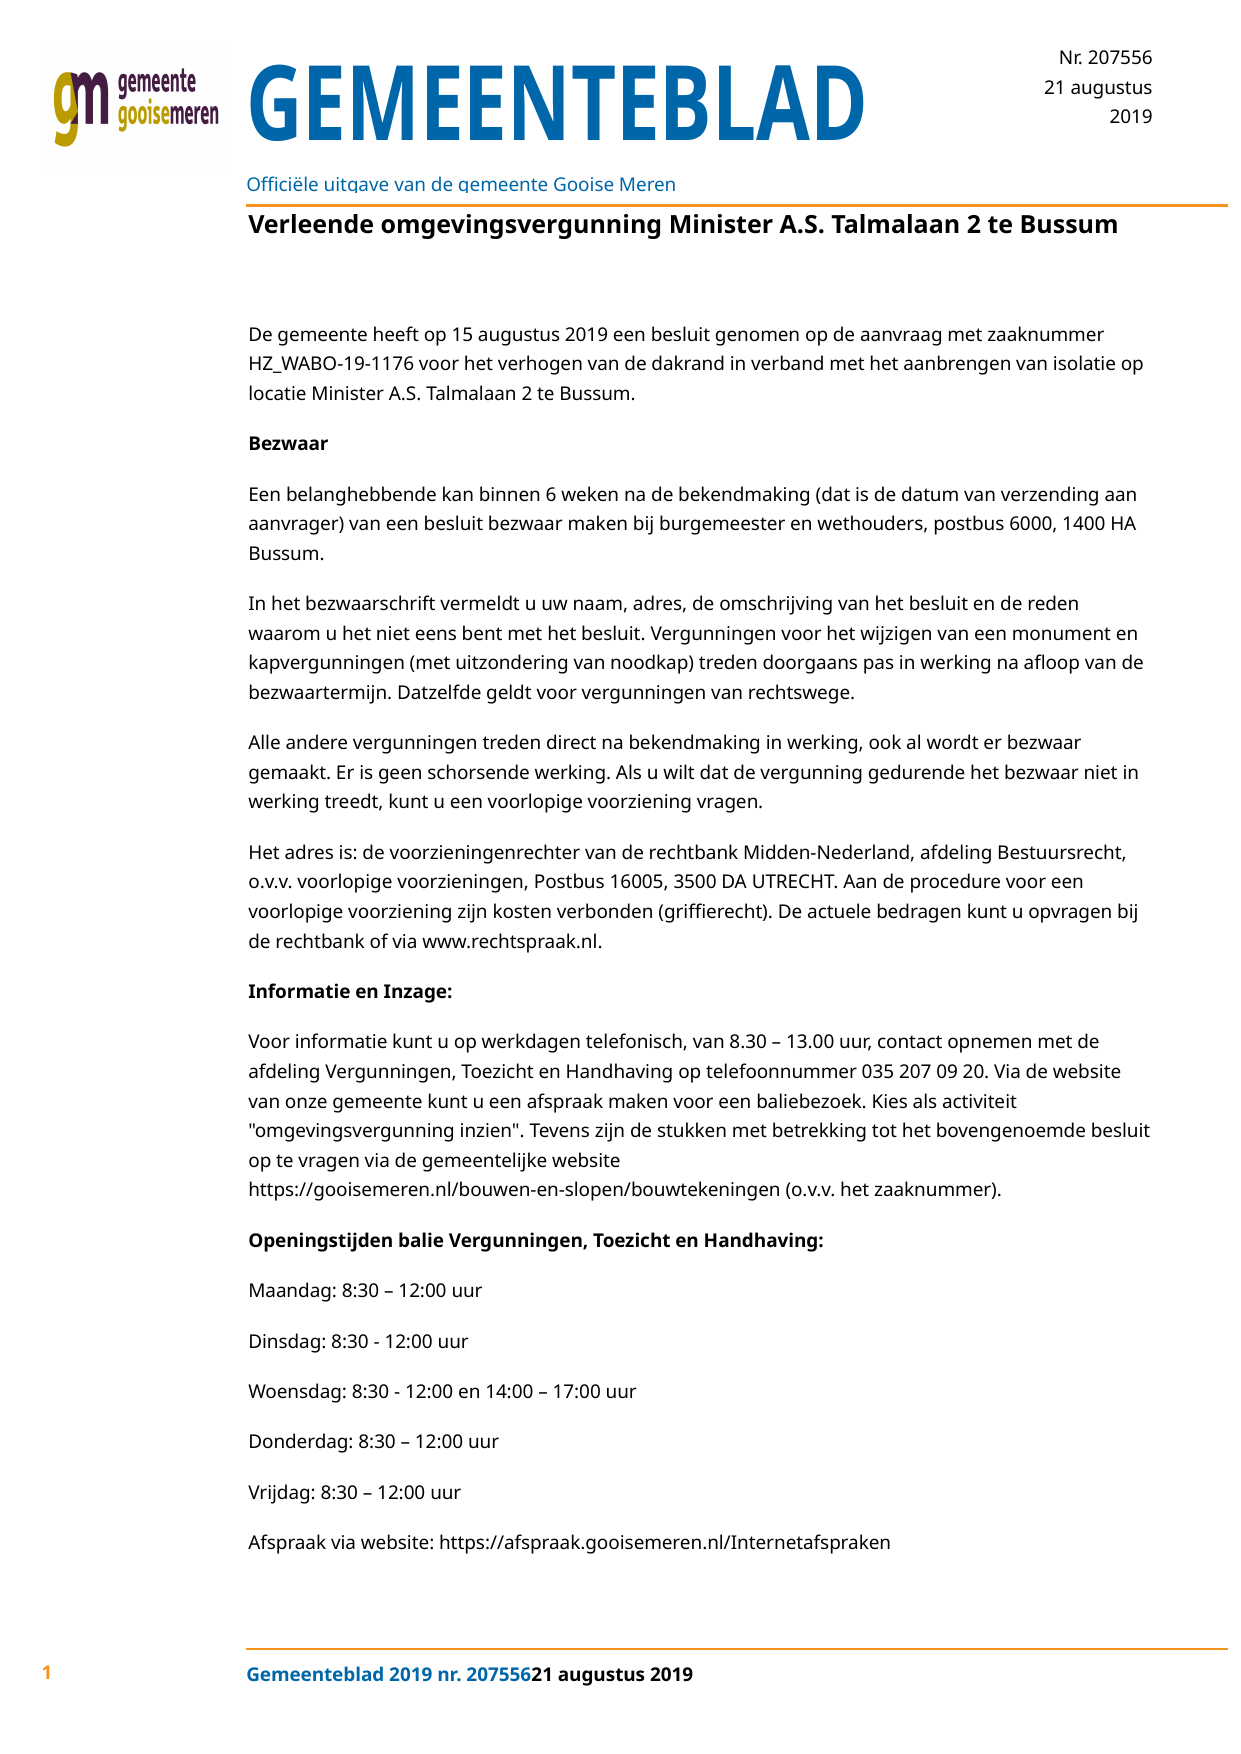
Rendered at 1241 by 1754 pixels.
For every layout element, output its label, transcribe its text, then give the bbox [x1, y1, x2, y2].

text Het adres is: de voorzieningenrechter van de rechtbank Midden-Nederland, afdeling Bestuursrecht, o.v.v. voorlopige voorzieningen, Postbus 16005, 3500 DA UTRECHT. Aan de procedure voor een voorlopige voorziening zijn kosten verbonden (griffierecht). De actuele bedragen kunt u opvragen bij de rechtbank of via www.rechtspraak.nl. [248, 839, 1152, 953]
text Dinsdag: 8:30 - 12:00 uur [248, 1328, 1152, 1353]
text Maandag: 8:30 – 12:00 uur [248, 1277, 1152, 1303]
text Een belanghebbende kan binnen 6 weken na de bekendmaking (dat is de datum van verzending aan aanvrager) van een besluit bezwaar maken bij burgemeester en wethouders, postbus 6000, 1400 HA Bussum. [248, 481, 1152, 566]
text Openingstijden balie Vergunningen, Toezicht en Handhaving: [248, 1227, 1152, 1253]
text Donderdag: 8:30 – 12:00 uur [248, 1429, 1152, 1454]
text Alle andere vergunningen treden direct na bekendmaking in werking, ook al wordt er bezwaar gemaakt. Er is geen schorsende werking. Als u wilt dat de vergunning gedurende het bezwaar niet in werking treedt, kunt u een voorlopige voorziening vragen. [248, 729, 1152, 814]
text Vrijdag: 8:30 – 12:00 uur [248, 1479, 1152, 1505]
text De gemeente heeft op 15 augustus 2019 een besluit genomen op de aanvraag met zaaknummer HZ_WABO-19-1176 voor het verhogen van de dakrand in verband met het aanbrengen van isolatie op locatie Minister A.S. Talmalaan 2 te Bussum. [248, 321, 1152, 406]
text Verleende omgevingsvergunning Minister A.S. Talmalaan 2 te Bussum [248, 207, 1152, 241]
text Informatie en Inzage: [248, 978, 1152, 1004]
picture [41, 47, 231, 172]
text Bezwaar [248, 430, 1152, 456]
text In het bezwaarschrift vermeldt u uw naam, adres, de omschrijving van het besluit en de reden waarom u het niet eens bent met het besluit. Vergunningen voor het wijzigen van een monument en kapvergunningen (met uitzondering van noodkap) treden doorgaans pas in werking na afloop van de bezwaartermijn. Datzelfde geldt voor vergunningen van rechtswege. [248, 590, 1152, 705]
text Voor informatie kunt u op werkdagen telefonisch, van 8.30 – 13.00 uur, contact opnemen met de afdeling Vergunningen, Toezicht en Handhaving op telefoonnummer 035 207 09 20. Via de website van onze gemeente kunt u een afspraak maken voor een baliebezoek. Kies als activiteit "omgevingsvergunning inzien". Tevens zijn de stukken met betrekking tot het bovengenoemde besluit op te vragen via de gemeentelijke website https://gooisemeren.nl/bouwen-en-slopen/bouwtekeningen (o.v.v. het zaaknummer). [248, 1029, 1152, 1202]
text Afspraak via website: https://afspraak.gooisemeren.nl/Internetafspraken [248, 1529, 1152, 1555]
text Woensdag: 8:30 - 12:00 en 14:00 – 17:00 uur [248, 1378, 1152, 1404]
